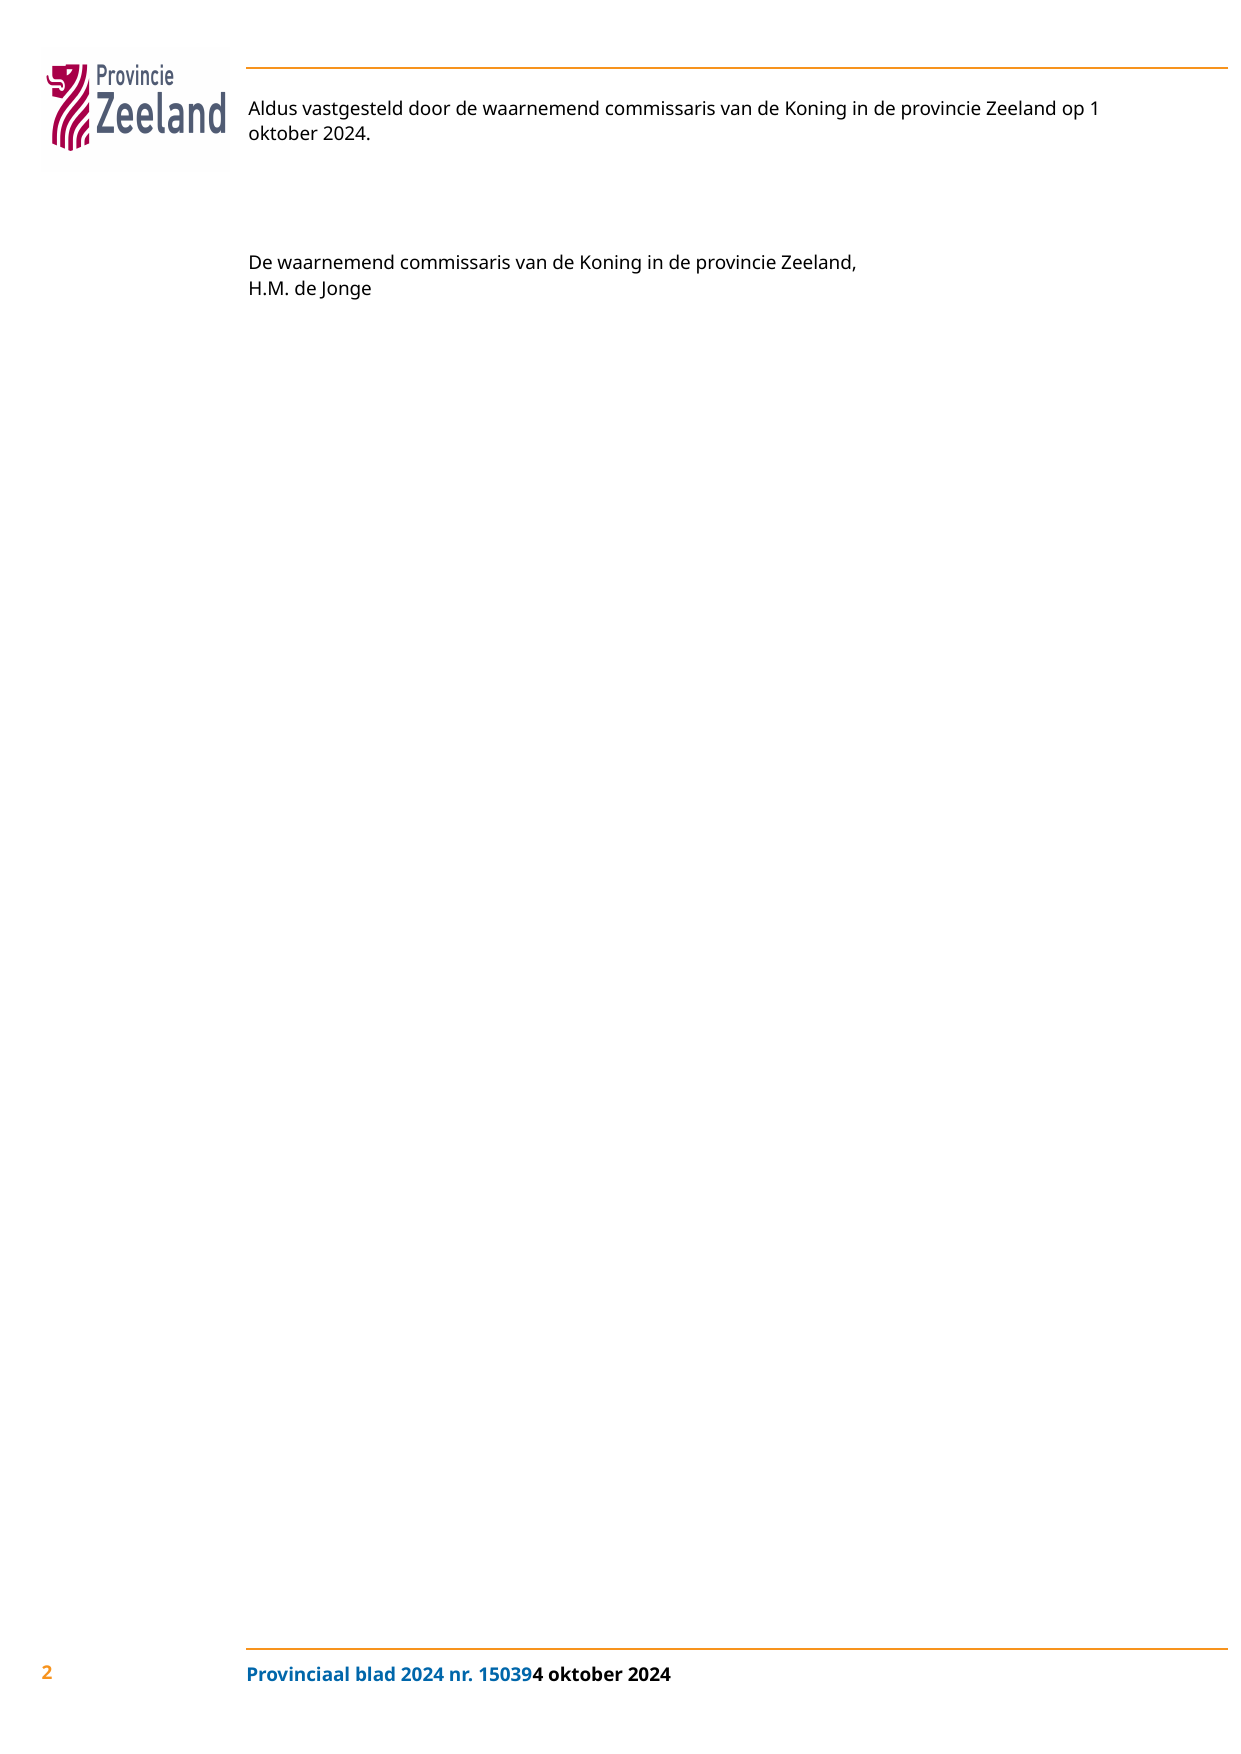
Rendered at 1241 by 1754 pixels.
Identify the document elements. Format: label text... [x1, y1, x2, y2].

text De waarnemend commissaris van de Koning in de provincie Zeeland, [248, 249, 1152, 275]
text Aldus vastgesteld door de waarnemend commissaris van de Koning in de provincie Zeeland op 1 oktober 2024. [248, 95, 1152, 146]
text H.M. de Jonge [248, 275, 1152, 301]
picture [41, 47, 231, 172]
